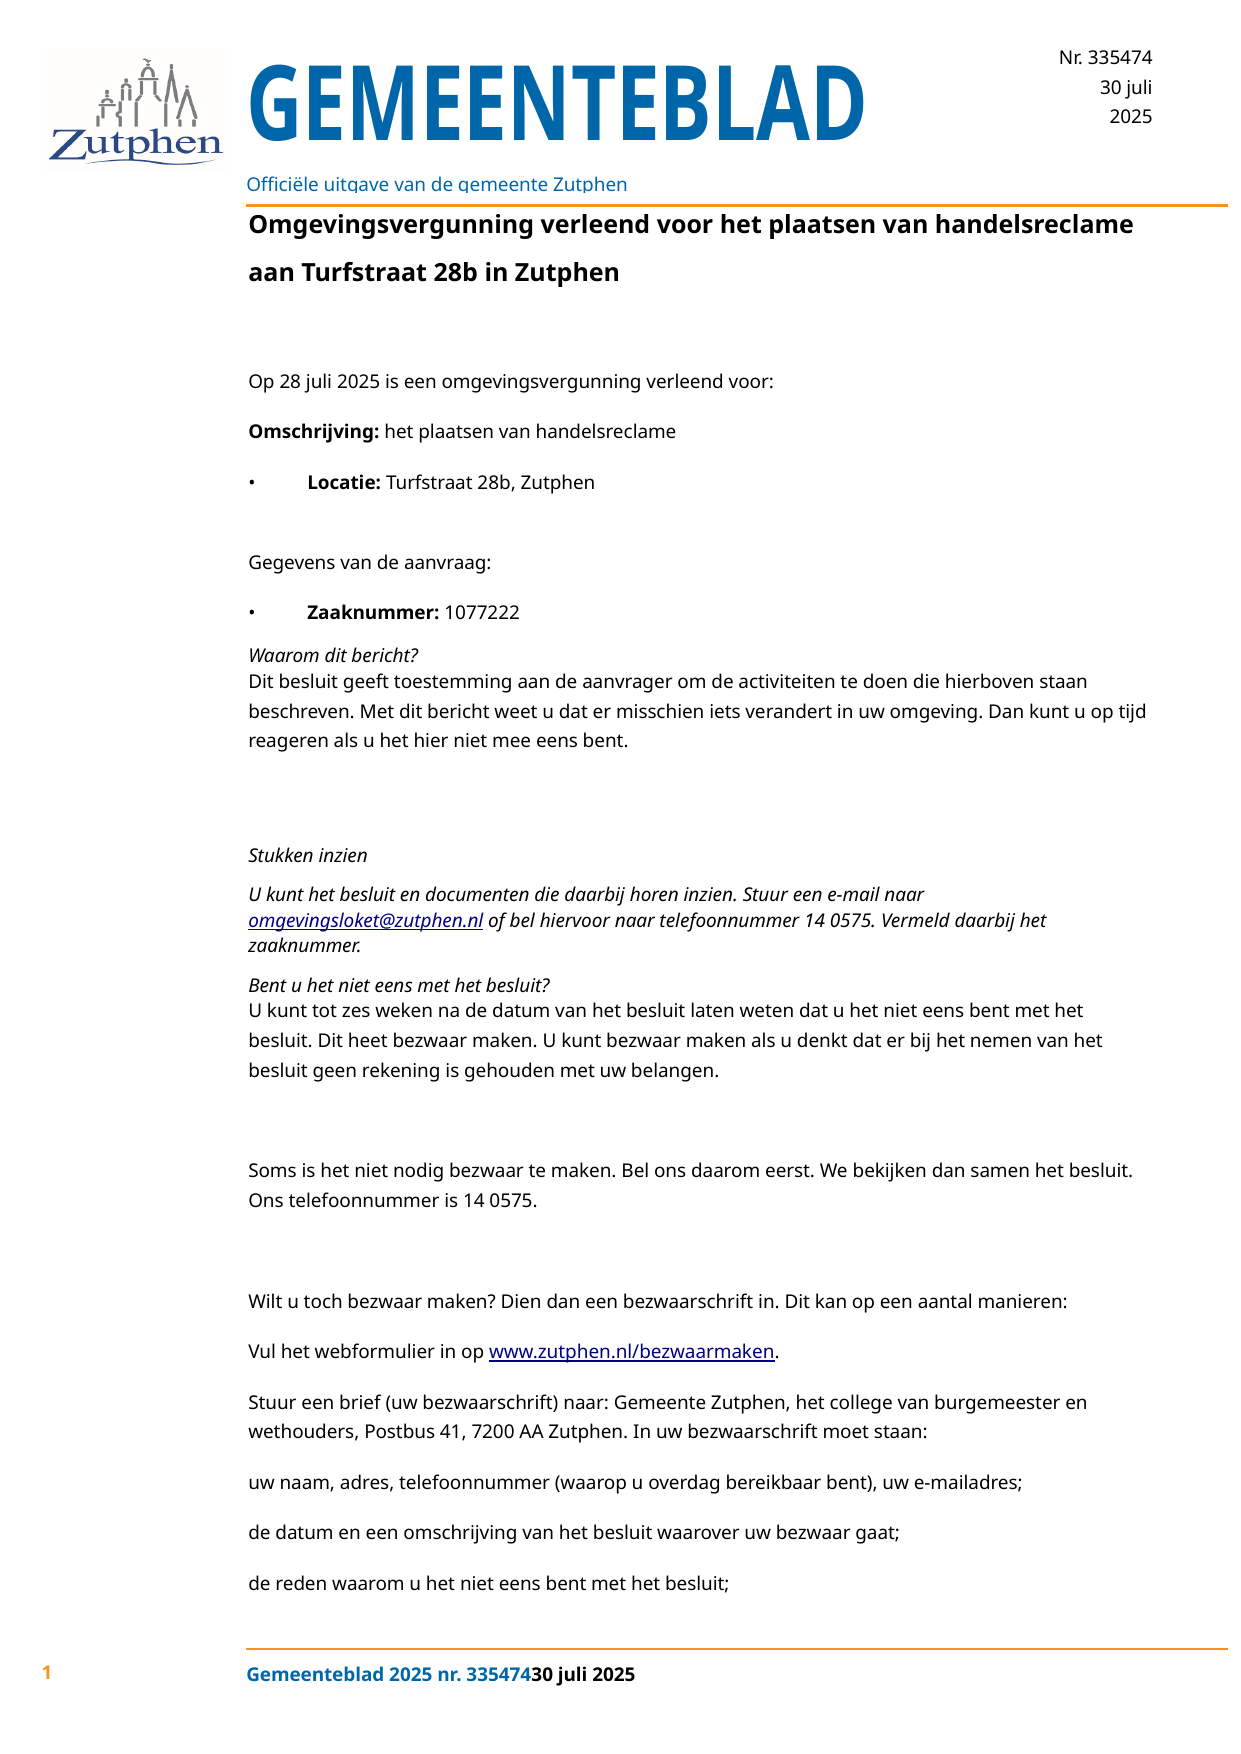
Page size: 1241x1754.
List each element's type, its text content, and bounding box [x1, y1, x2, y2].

text Stuur een brief (uw bezwaarschrift) naar: Gemeente Zutphen, het college van burgemeester en wethouders, Postbus 41, 7200 AA Zutphen. In uw bezwaarschrift moet staan: [248, 1389, 1152, 1444]
text Waarom dit bericht? [248, 643, 1152, 668]
text Stukken inzien [248, 842, 1152, 868]
text Vul het webformulier in op www.zutphen.nl/bezwaarmaken. [248, 1338, 1152, 1364]
text Wilt u toch bezwaar maken? Dien dan een bezwaarschrift in. Dit kan op een aantal manieren: [248, 1288, 1152, 1314]
text U kunt tot zes weken na de datum van het besluit laten weten dat u het niet eens bent met het besluit. Dit heet bezwaar maken. U kunt bezwaar maken als u denkt dat er bij het nemen van het besluit geen rekening is gehouden met uw belangen. [248, 998, 1152, 1083]
list Locatie: Turfstraat 28b, Zutphen [248, 469, 1152, 495]
text uw naam, adres, telefoonnummer (waarop u overdag bereikbaar bent), uw e-mailadres; [248, 1469, 1152, 1495]
list Zaaknummer: 1077222 [248, 599, 1152, 625]
text U kunt het besluit en documenten die daarbij horen inzien. Stuur een e-mail naar omgevingsloket@zutphen.nl of bel hiervoor naar telefoonnummer 14 0575. Vermeld daarbij het zaaknummer. [248, 881, 1152, 958]
text Dit besluit geeft toestemming aan de aanvrager om de activiteiten te doen die hierboven staan beschreven. Met dit bericht weet u dat er misschien iets verandert in uw omgeving. Dan kunt u op tijd reageren als u het hier niet mee eens bent. [248, 668, 1152, 753]
text de datum en een omschrijving van het besluit waarover uw bezwaar gaat; [248, 1519, 1152, 1545]
picture [41, 47, 231, 172]
text Gegevens van de aanvraag: [248, 549, 1152, 575]
text Soms is het niet nodig bezwaar te maken. Bel ons daarom eerst. We bekijken dan samen het besluit. Ons telefoonnummer is 14 0575. [248, 1158, 1152, 1213]
text Bent u het niet eens met het besluit? [248, 972, 1152, 998]
text Op 28 juli 2025 is een omgevingsvergunning verleend voor: [248, 368, 1152, 394]
text Omgevingsvergunning verleend voor het plaatsen van handelsreclame aan Turfstraat 28b in Zutphen [248, 207, 1152, 288]
text de reden waarom u het niet eens bent met het besluit; [248, 1570, 1152, 1596]
text Omschrijving: het plaatsen van handelsreclame [248, 419, 1152, 444]
